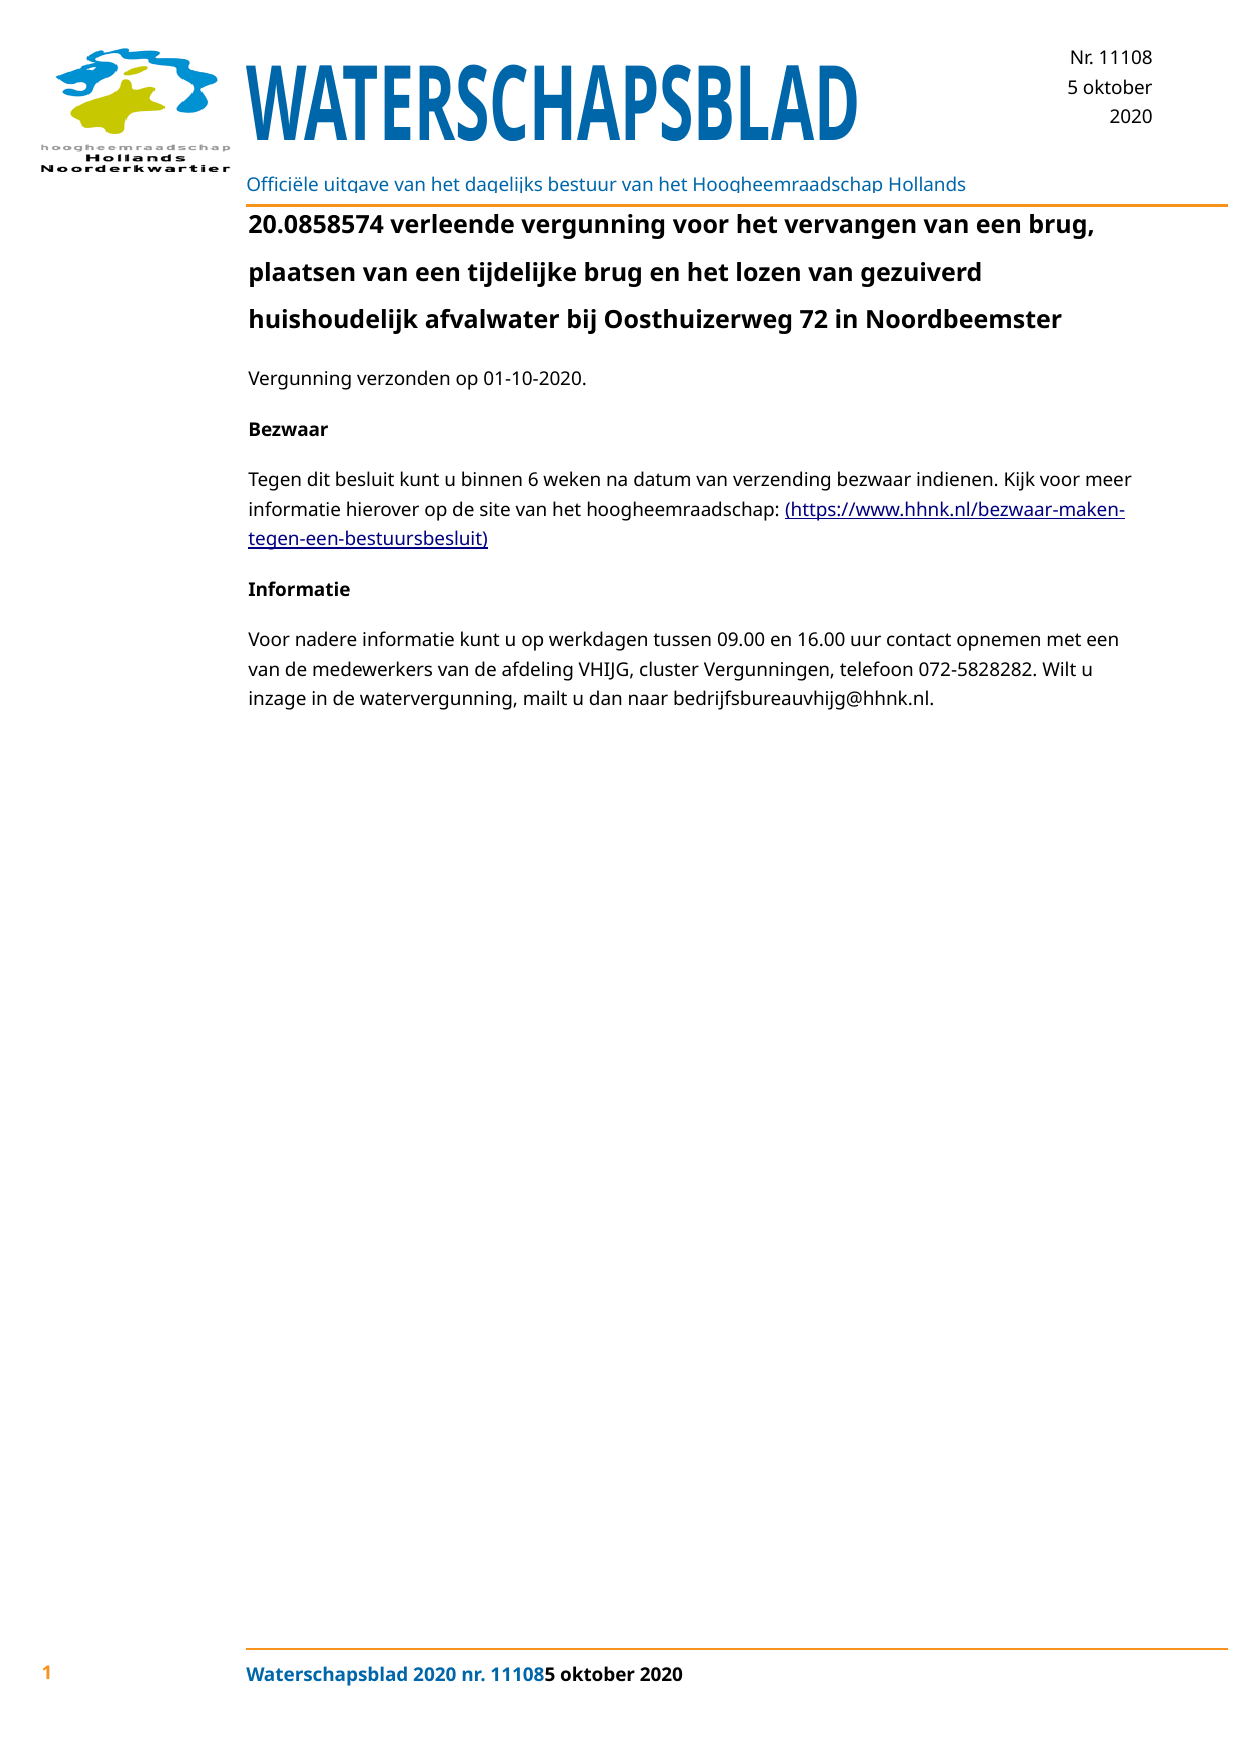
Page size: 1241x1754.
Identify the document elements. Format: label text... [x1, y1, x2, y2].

text 20.0858574 verleende vergunning voor het vervangen van een brug, plaatsen van een tijdelijke brug en het lozen van gezuiverd huishoudelijk afvalwater bij Oosthuizerweg 72 in Noordbeemster [248, 207, 1152, 336]
text Bezwaar [248, 416, 1152, 442]
text Tegen dit besluit kunt u binnen 6 weken na datum van verzending bezwaar indienen. Kijk voor meer informatie hierover op de site van het hoogheemraadschap: (https://www.hhnk.nl/bezwaar-maken-tegen-een-bestuursbesluit) [248, 466, 1152, 551]
text Informatie [248, 576, 1152, 602]
text Voor nadere informatie kunt u op werkdagen tussen 09.00 en 16.00 uur contact opnemen met een van de medewerkers van de afdeling VHIJG, cluster Vergunningen, telefoon 072-5828282. Wilt u inzage in de watervergunning, mailt u dan naar bedrijfsbureauvhijg@hhnk.nl. [248, 626, 1152, 711]
text Vergunning verzonden op 01-10-2020. [248, 366, 1152, 391]
picture [41, 47, 231, 172]
